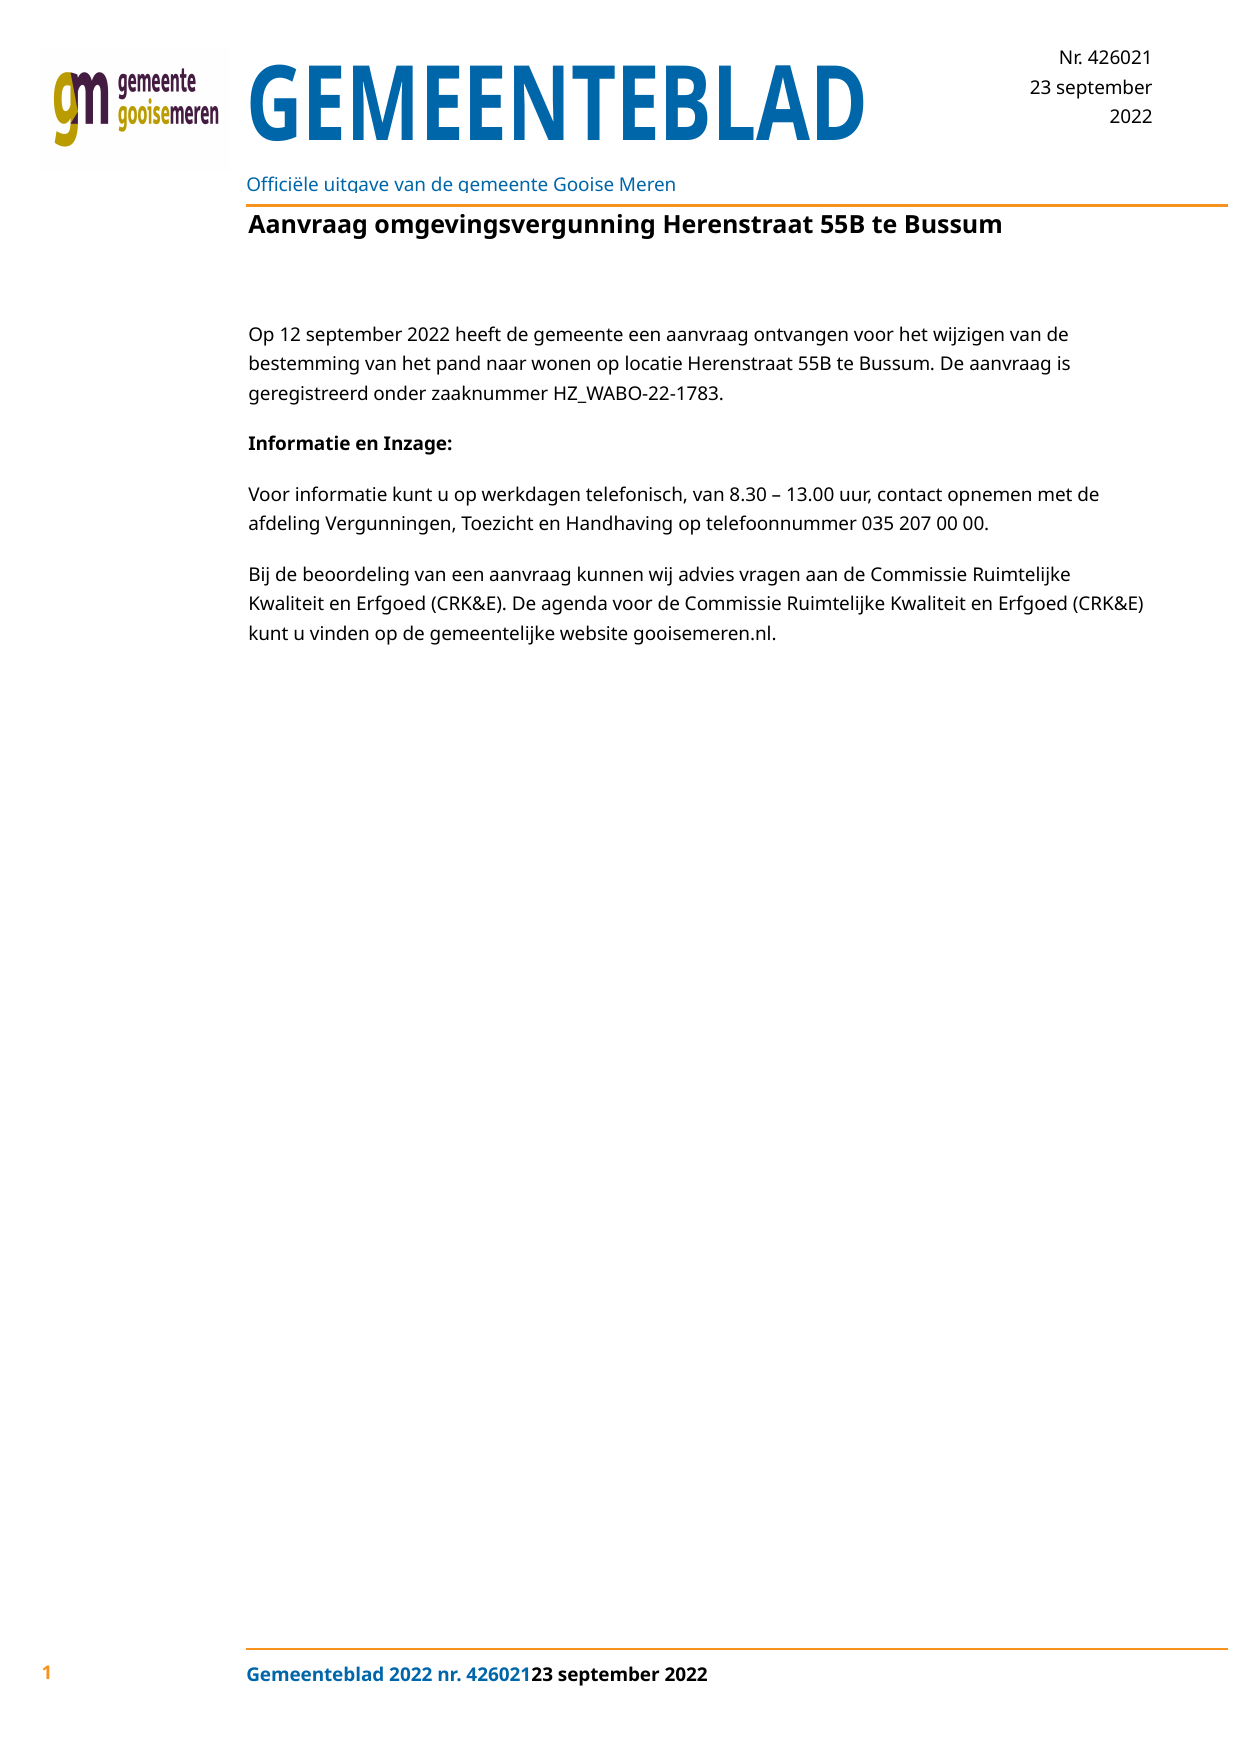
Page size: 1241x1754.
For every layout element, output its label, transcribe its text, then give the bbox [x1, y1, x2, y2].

text Bij de beoordeling van een aanvraag kunnen wij advies vragen aan de Commissie Ruimtelijke Kwaliteit en Erfgoed (CRK&E). De agenda voor de Commissie Ruimtelijke Kwaliteit en Erfgoed (CRK&E) kunt u vinden op de gemeentelijke website gooisemeren.nl. [248, 561, 1152, 646]
text Voor informatie kunt u op werkdagen telefonisch, van 8.30 – 13.00 uur, contact opnemen met de afdeling Vergunningen, Toezicht en Handhaving op telefoonnummer 035 207 00 00. [248, 481, 1152, 536]
text Informatie en Inzage: [248, 430, 1152, 456]
picture [41, 47, 231, 172]
text Op 12 september 2022 heeft de gemeente een aanvraag ontvangen voor het wijzigen van de bestemming van het pand naar wonen op locatie Herenstraat 55B te Bussum. De aanvraag is geregistreerd onder zaaknummer HZ_WABO-22-1783. [248, 321, 1152, 406]
text Aanvraag omgevingsvergunning Herenstraat 55B te Bussum [248, 207, 1152, 241]
